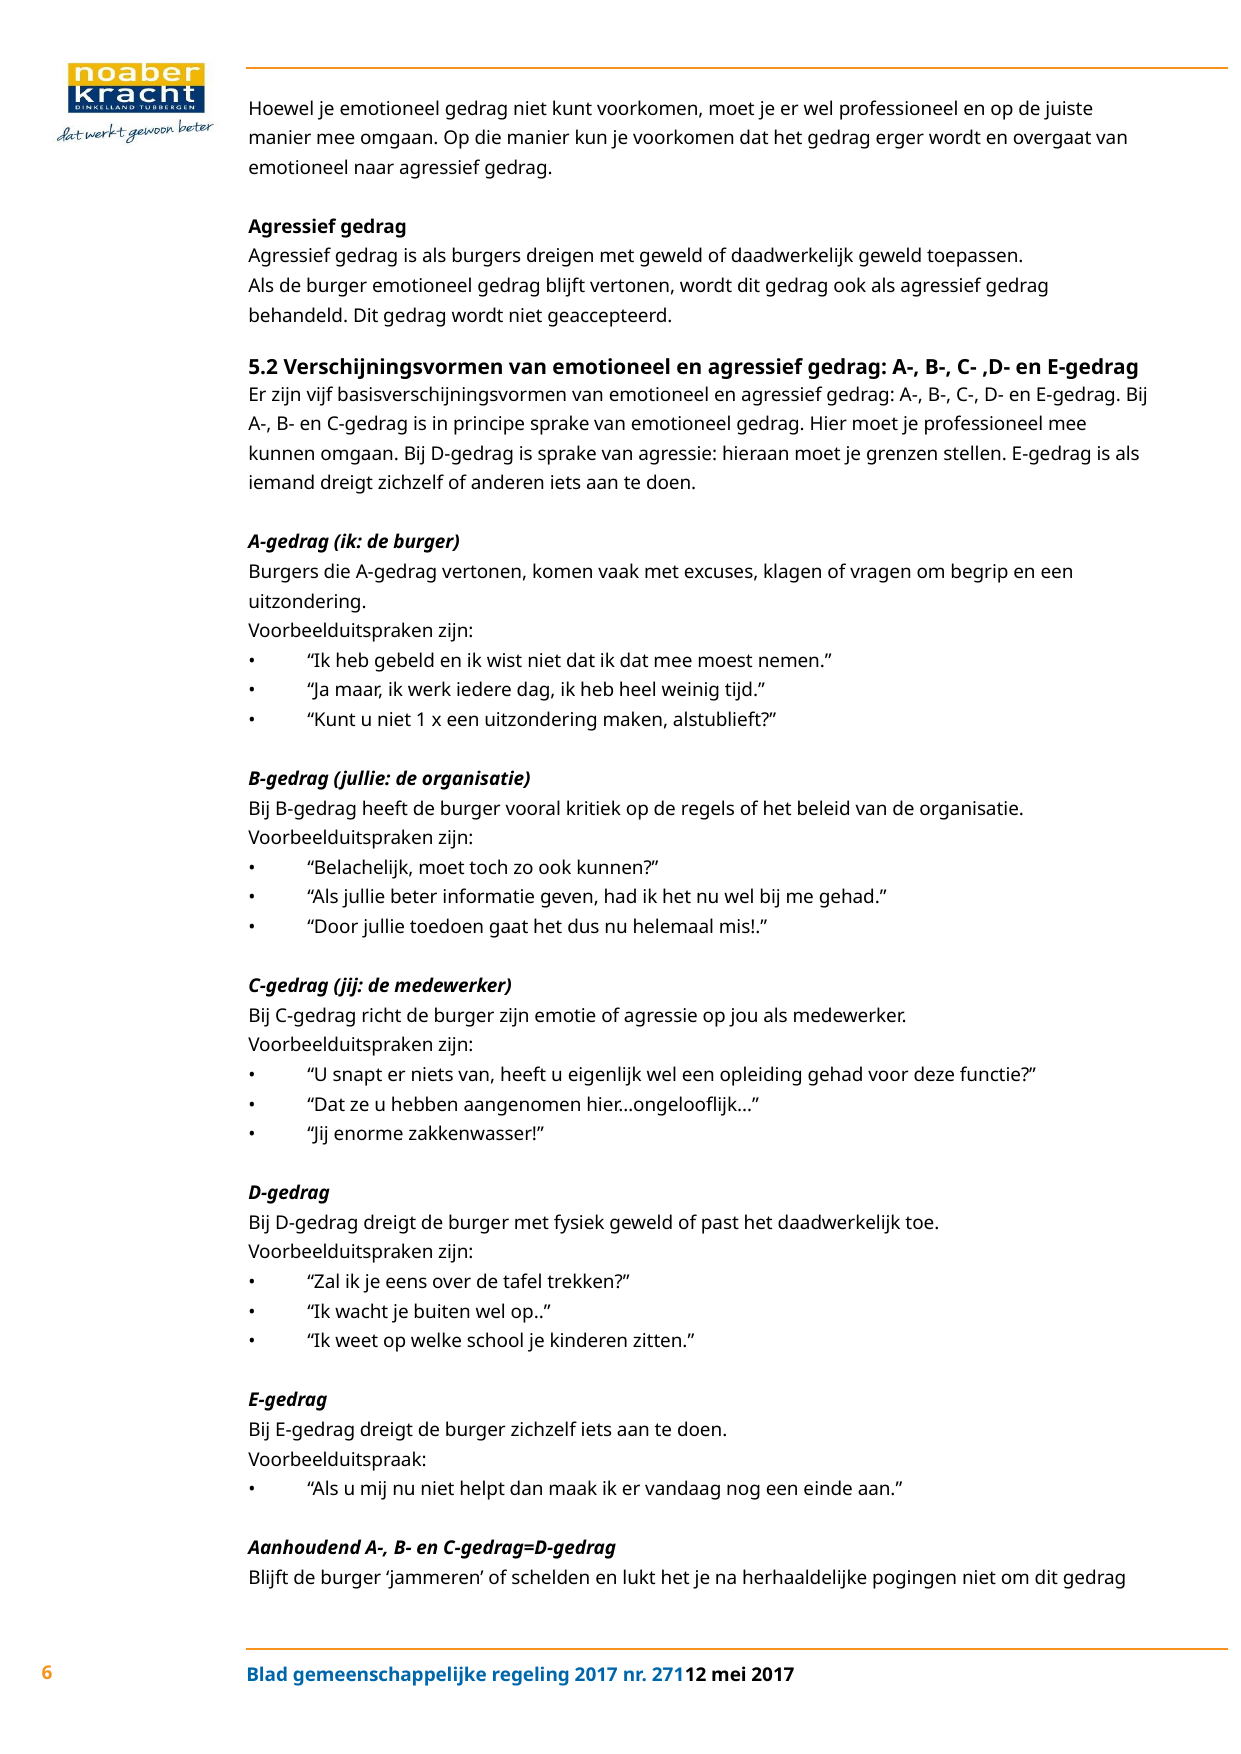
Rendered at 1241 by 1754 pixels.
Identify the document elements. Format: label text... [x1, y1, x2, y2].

text Bij C-gedrag richt de burger zijn emotie of agressie op jou als medewerker. [248, 1002, 1152, 1028]
picture [41, 47, 231, 172]
text Blijft de burger ‘jammeren’ of schelden en lukt het je na herhaaldelijke pogingen niet om dit gedrag [248, 1564, 1152, 1590]
list “Als u mij nu niet helpt dan maak ik er vandaag nog een einde aan.” [248, 1475, 1152, 1501]
text Hoewel je emotioneel gedrag niet kunt voorkomen, moet je er wel professioneel en op de juiste manier mee omgaan. Op die manier kun je voorkomen dat het gedrag erger wordt en overgaat van emotioneel naar agressief gedrag. [248, 95, 1152, 180]
list “Jij enorme zakkenwasser!” [248, 1120, 1152, 1146]
text Burgers die A-gedrag vertonen, komen vaak met excuses, klagen of vragen om begrip en een uitzondering. [248, 558, 1152, 613]
text Bij E-gedrag dreigt de burger zichzelf iets aan te doen. [248, 1416, 1152, 1442]
text Als de burger emotioneel gedrag blijft vertonen, wordt dit gedrag ook als agressief gedrag behandeld. Dit gedrag wordt niet geaccepteerd. [248, 272, 1152, 328]
text E-gedrag [248, 1387, 1152, 1412]
text Aanhoudend A-, B- en C-gedrag=D-gedrag [248, 1534, 1152, 1560]
text Voorbeelduitspraak: [248, 1446, 1152, 1471]
text Voorbeelduitspraken zijn: [248, 1032, 1152, 1057]
list “Dat ze u hebben aangenomen hier…ongelooflijk…” [248, 1091, 1152, 1116]
text A-gedrag (ik: de burger) [248, 529, 1152, 554]
list “Ja maar, ik werk iedere dag, ik heb heel weinig tijd.” [248, 677, 1152, 702]
list “Zal ik je eens over de tafel trekken?” [248, 1268, 1152, 1294]
text Agressief gedrag is als burgers dreigen met geweld of daadwerkelijk geweld toepassen. [248, 243, 1152, 268]
text Bij D-gedrag dreigt de burger met fysiek geweld of past het daadwerkelijk toe. [248, 1209, 1152, 1235]
text Agressief gedrag [248, 213, 1152, 239]
list “Ik heb gebeld en ik wist niet dat ik dat mee moest nemen.” [248, 647, 1152, 673]
text Voorbeelduitspraken zijn: [248, 1239, 1152, 1264]
text B-gedrag (jullie: de organisatie) [248, 765, 1152, 791]
text 5.2 Verschijningsvormen van emotioneel en agressief gedrag: A-, B-, C- ,D- en E-gedrag [248, 352, 1152, 381]
text Voorbeelduitspraken zijn: [248, 617, 1152, 643]
text Er zijn vijf basisverschijningsvormen van emotioneel en agressief gedrag: A-, B-, C-, D- en E-gedrag. Bij A-, B- en C-gedrag is in principe sprake van emotioneel gedrag. Hier moet je professioneel mee kunnen omgaan. Bij D-gedrag is sprake van agressie: hieraan moet je grenzen stellen. E-gedrag is als iemand dreigt zichzelf of anderen iets aan te doen. [248, 381, 1152, 495]
text Bij B-gedrag heeft de burger vooral kritiek op de regels of het beleid van de organisatie. Voorbeelduitspraken zijn: [248, 795, 1152, 850]
list “U snapt er niets van, heeft u eigenlijk wel een opleiding gehad voor deze functie?” [248, 1061, 1152, 1087]
list “Ik wacht je buiten wel op..” [248, 1298, 1152, 1323]
list “Ik weet op welke school je kinderen zitten.” [248, 1327, 1152, 1353]
list “Als jullie beter informatie geven, had ik het nu wel bij me gehad.” [248, 884, 1152, 909]
list “Kunt u niet 1 x een uitzondering maken, alstublieft?” [248, 706, 1152, 732]
list “Door jullie toedoen gaat het dus nu helemaal mis!.” [248, 913, 1152, 939]
text D-gedrag [248, 1179, 1152, 1205]
text C-gedrag (jij: de medewerker) [248, 972, 1152, 998]
list “Belachelijk, moet toch zo ook kunnen?” [248, 854, 1152, 880]
